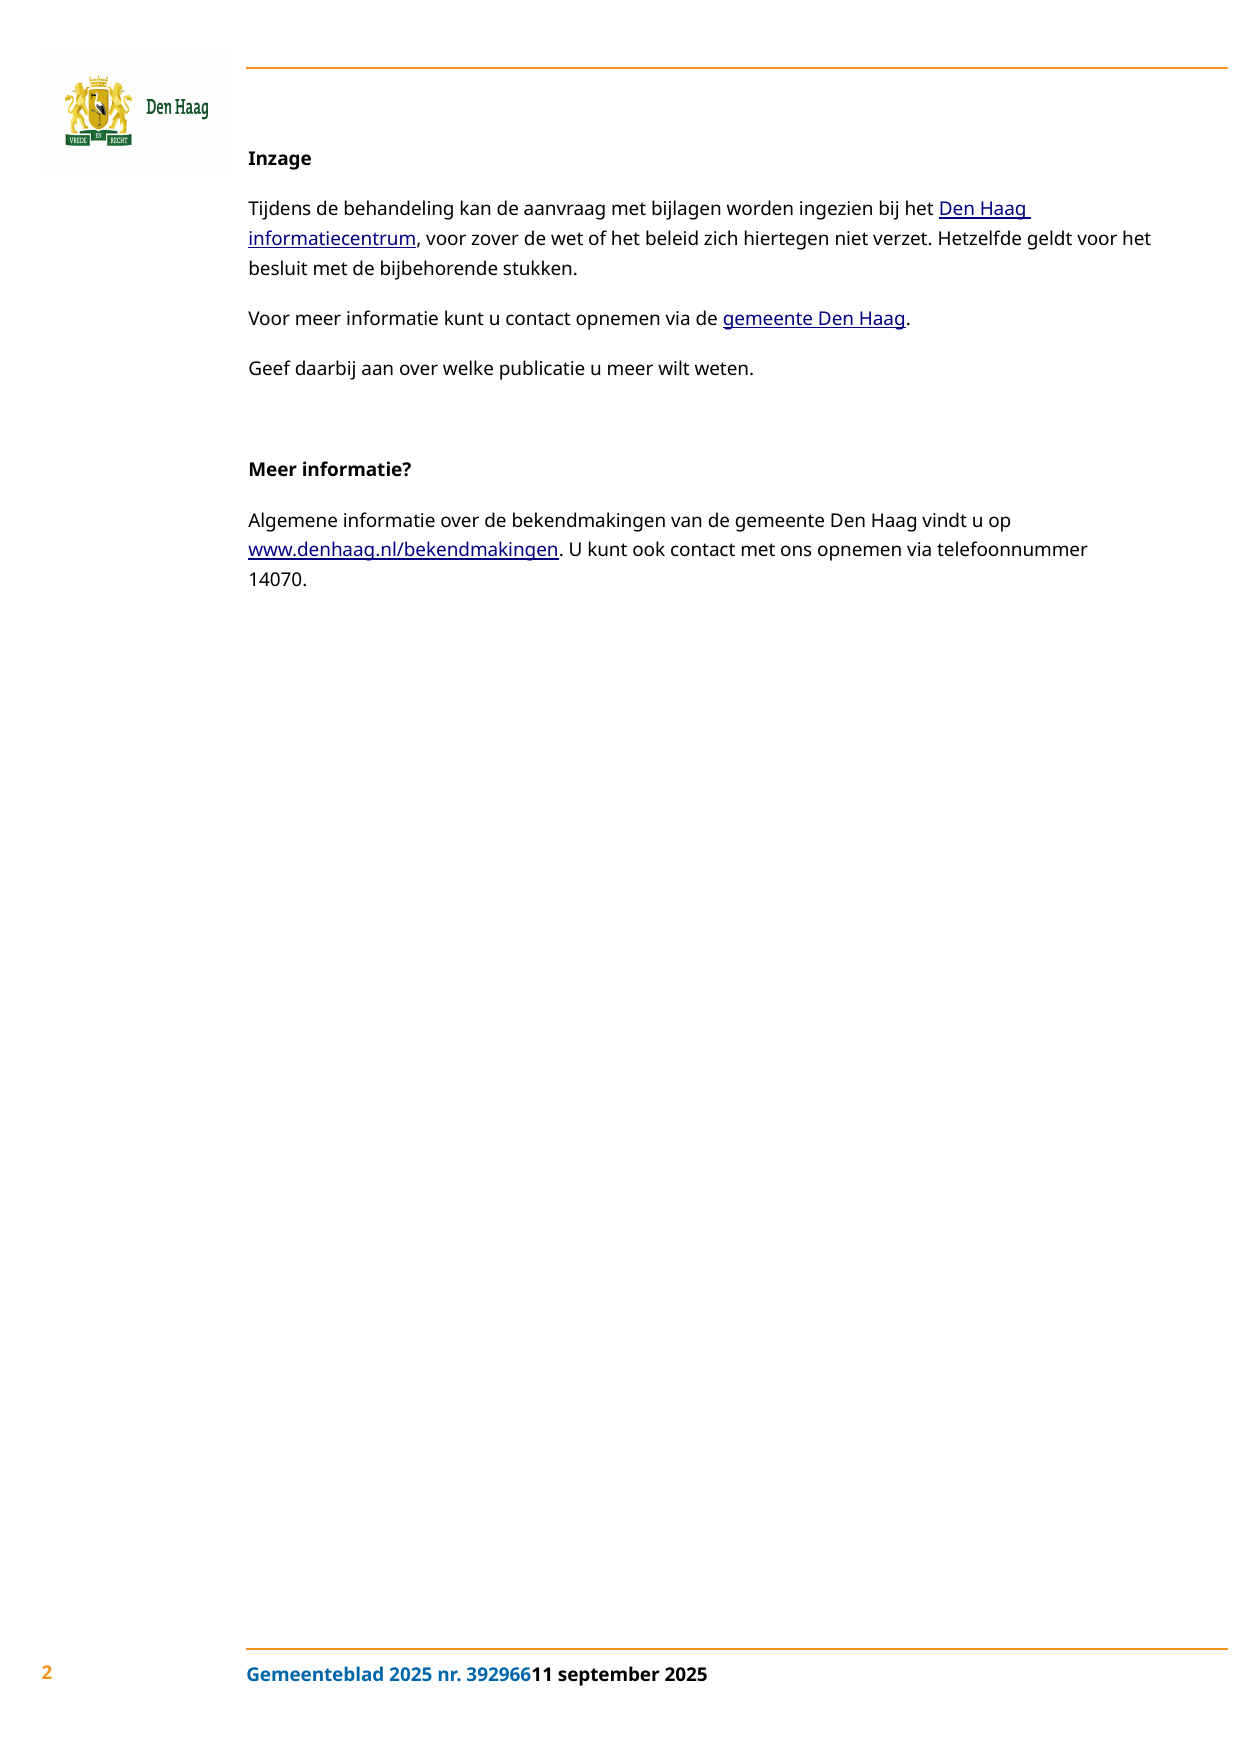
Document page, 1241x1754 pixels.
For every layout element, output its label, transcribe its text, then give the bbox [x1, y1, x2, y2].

text Voor meer informatie kunt u contact opnemen via de gemeente Den Haag. [248, 305, 1152, 331]
picture [41, 47, 231, 172]
text Tijdens de behandeling kan de aanvraag met bijlagen worden ingezien bij het Den Haag informatiecentrum, voor zover de wet of het beleid zich hiertegen niet verzet. Hetzelfde geldt voor het besluit met de bijbehorende stukken. [248, 196, 1152, 281]
text Geef daarbij aan over welke publicatie u meer wilt weten. [248, 356, 1152, 381]
text Algemene informatie over de bekendmakingen van de gemeente Den Haag vindt u op www.denhaag.nl/bekendmakingen. U kunt ook contact met ons opnemen via telefoonnummer 14070. [248, 507, 1152, 592]
text Inzage [248, 145, 1152, 171]
text Meer informatie? [248, 456, 1152, 482]
